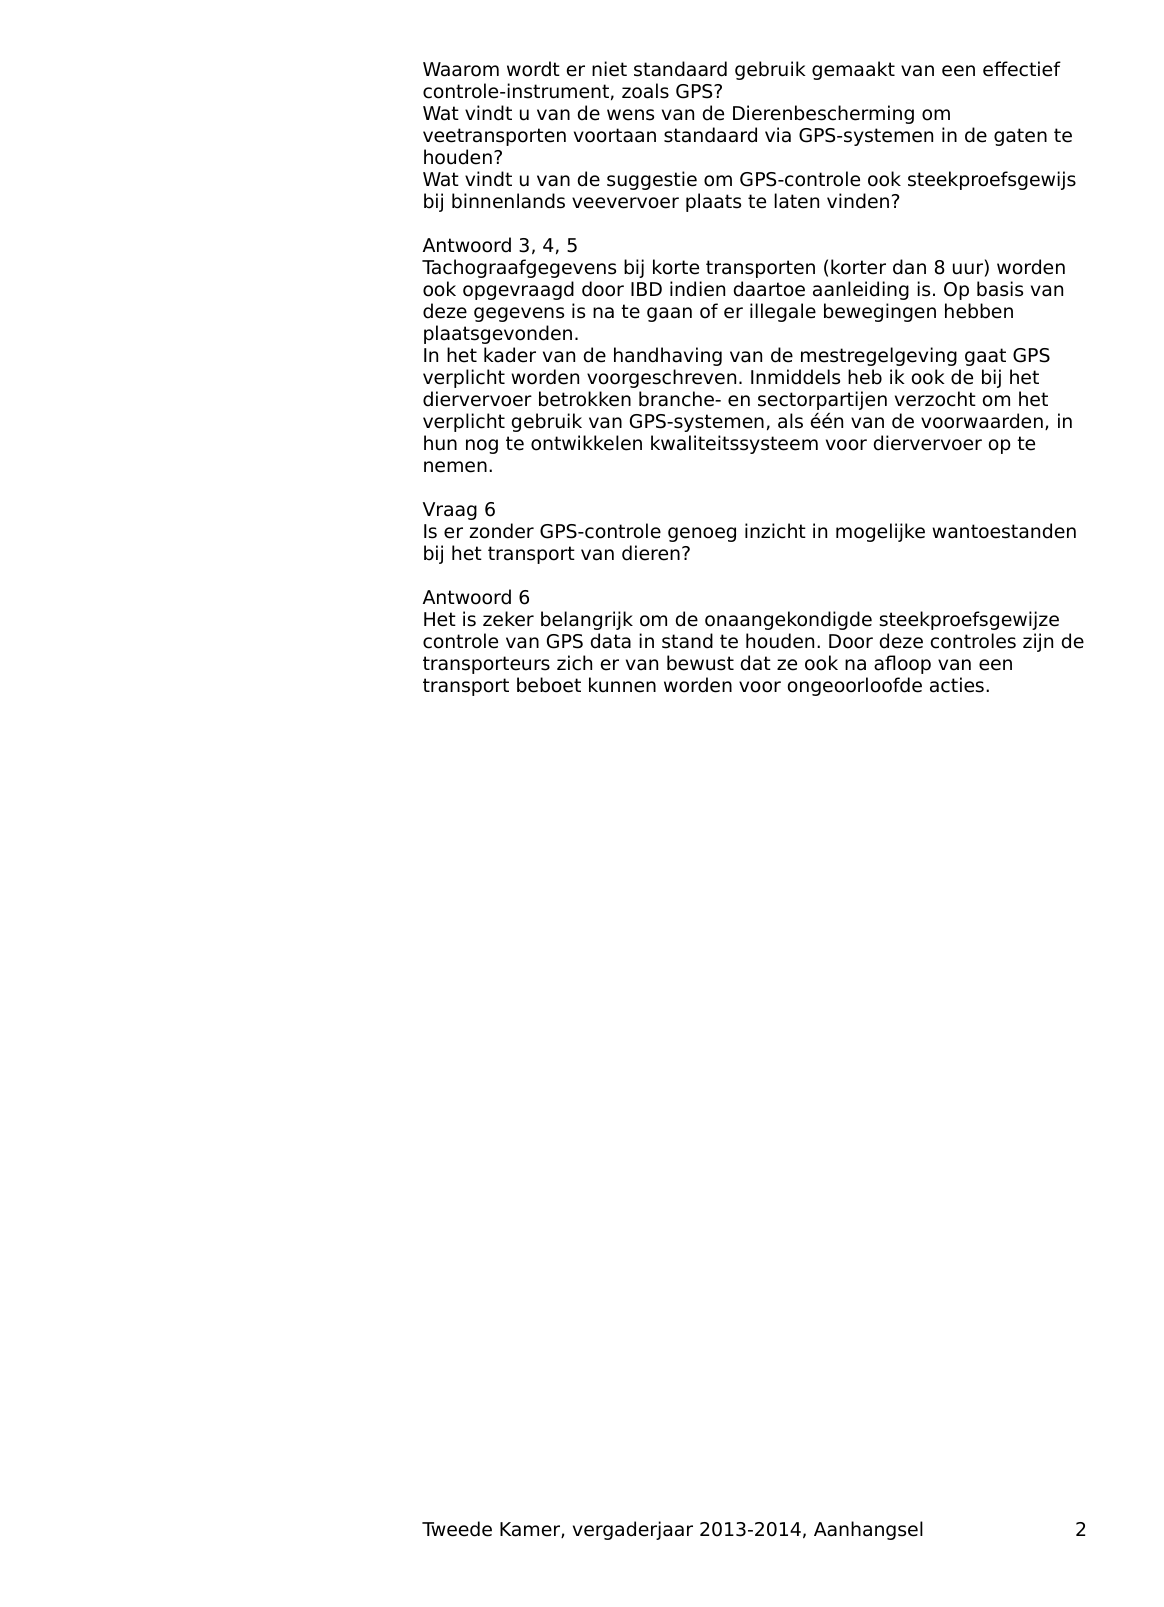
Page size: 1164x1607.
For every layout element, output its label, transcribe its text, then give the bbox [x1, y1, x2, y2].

text Is er zonder GPS-controle genoeg inzicht in mogelijke wantoestanden bij het transport van dieren? [422, 521, 1087, 565]
text Vraag 6 [422, 499, 1087, 521]
text Wat vindt u van de suggestie om GPS-controle ook steekproefsgewijs bij binnenlands veevervoer plaats te laten vinden? [422, 169, 1087, 213]
text Wat vindt u van de wens van de Dierenbescherming om veetransporten voortaan standaard via GPS-systemen in de gaten te houden? [422, 103, 1087, 169]
text Waarom wordt er niet standaard gebruik gemaakt van een effectief controle-instrument, zoals GPS? [422, 59, 1087, 103]
text In het kader van de handhaving van de mestregelgeving gaat GPS verplicht worden voorgeschreven. Inmiddels heb ik ook de bij het diervervoer betrokken branche- en sectorpartijen verzocht om het verplicht gebruik van GPS-systemen, als één van de voorwaarden, in hun nog te ontwikkelen kwaliteitssysteem voor diervervoer op te nemen. [422, 345, 1087, 477]
text Tachograafgegevens bij korte transporten (korter dan 8 uur) worden ook opgevraagd door IBD indien daartoe aanleiding is. Op basis van deze gegevens is na te gaan of er illegale bewegingen hebben plaatsgevonden. [422, 257, 1087, 345]
text Antwoord 3, 4, 5 [422, 235, 1087, 257]
text Antwoord 6 [422, 587, 1087, 609]
text Het is zeker belangrijk om de onaangekondigde steekproefsgewijze controle van GPS data in stand te houden. Door deze controles zijn de transporteurs zich er van bewust dat ze ook na afloop van een transport beboet kunnen worden voor ongeoorloofde acties. [422, 609, 1087, 697]
